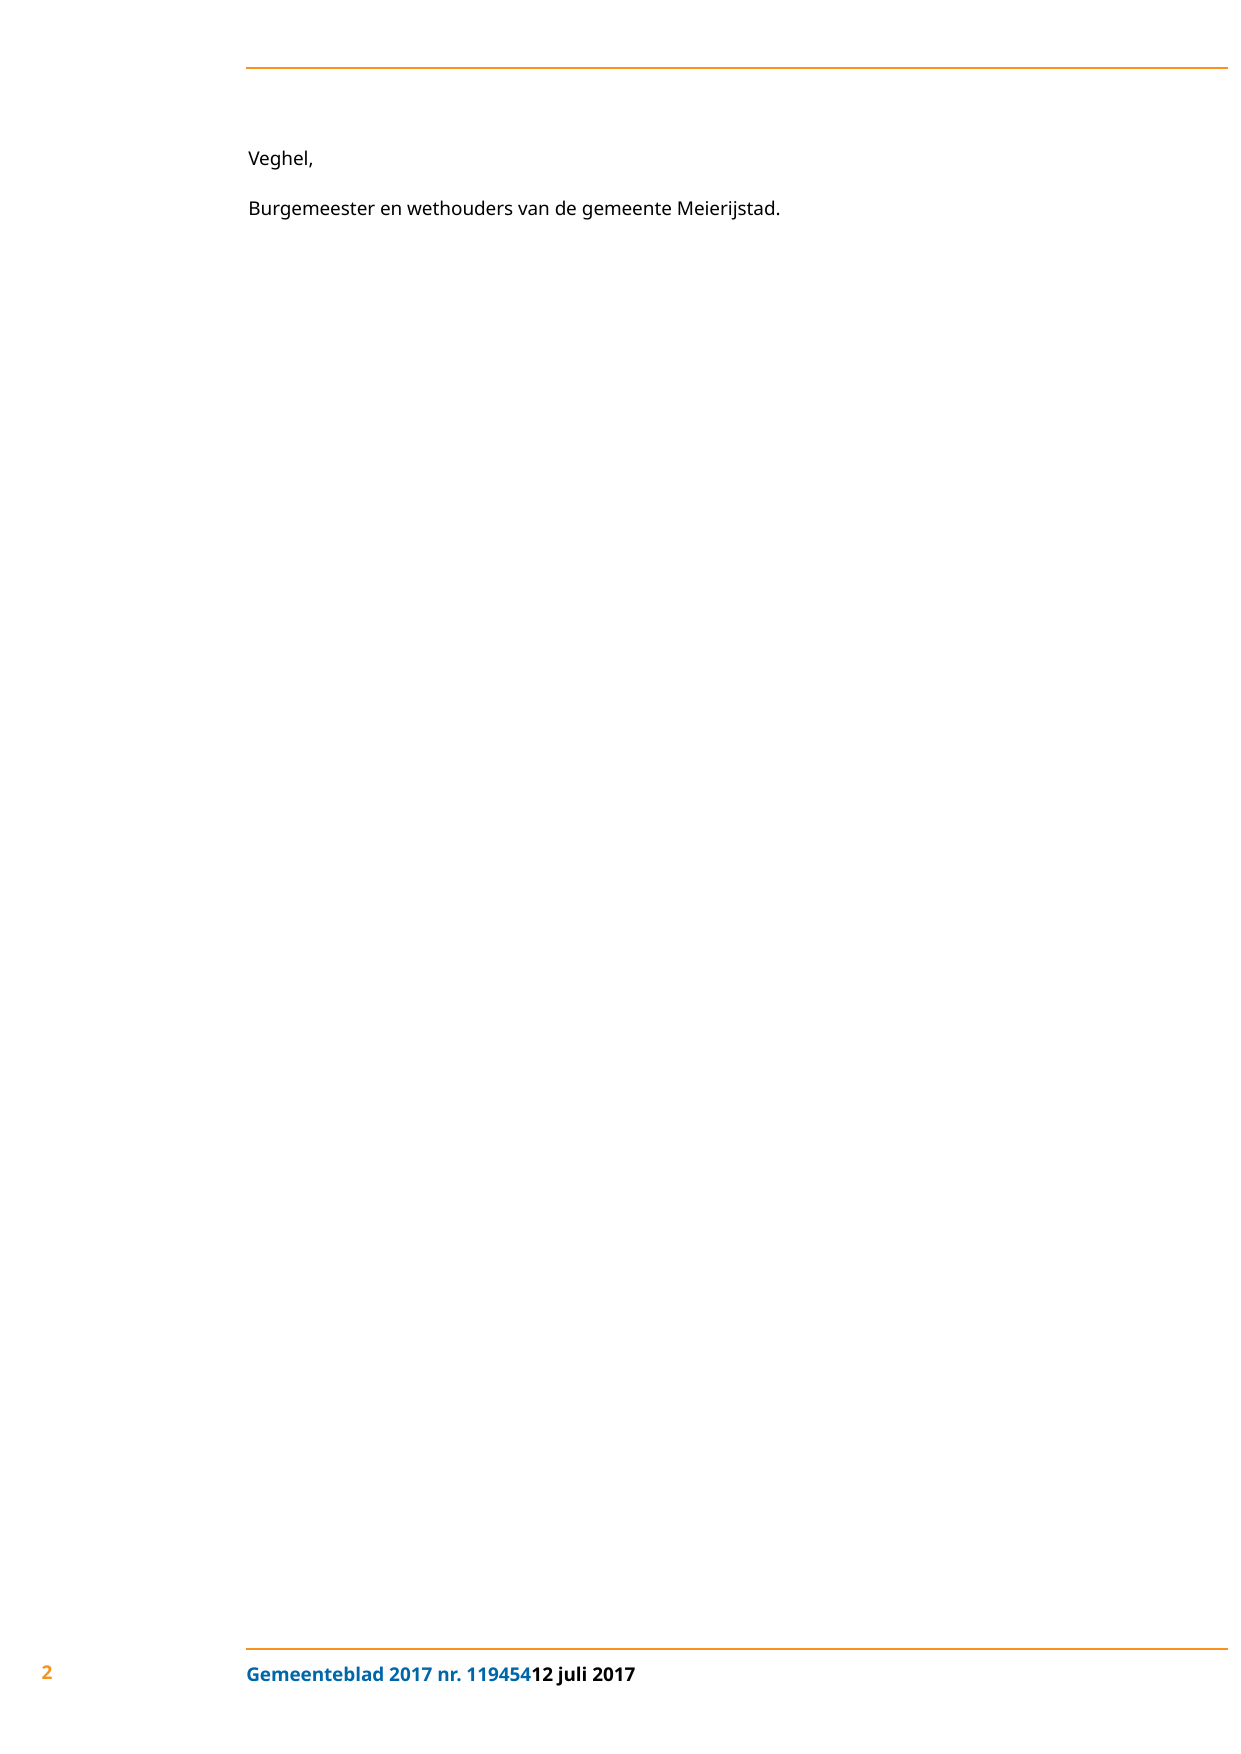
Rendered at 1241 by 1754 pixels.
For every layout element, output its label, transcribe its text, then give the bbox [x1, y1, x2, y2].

text Burgemeester en wethouders van de gemeente Meierijstad. [248, 196, 1152, 221]
picture [41, 47, 231, 172]
text Veghel, [248, 145, 1152, 171]
